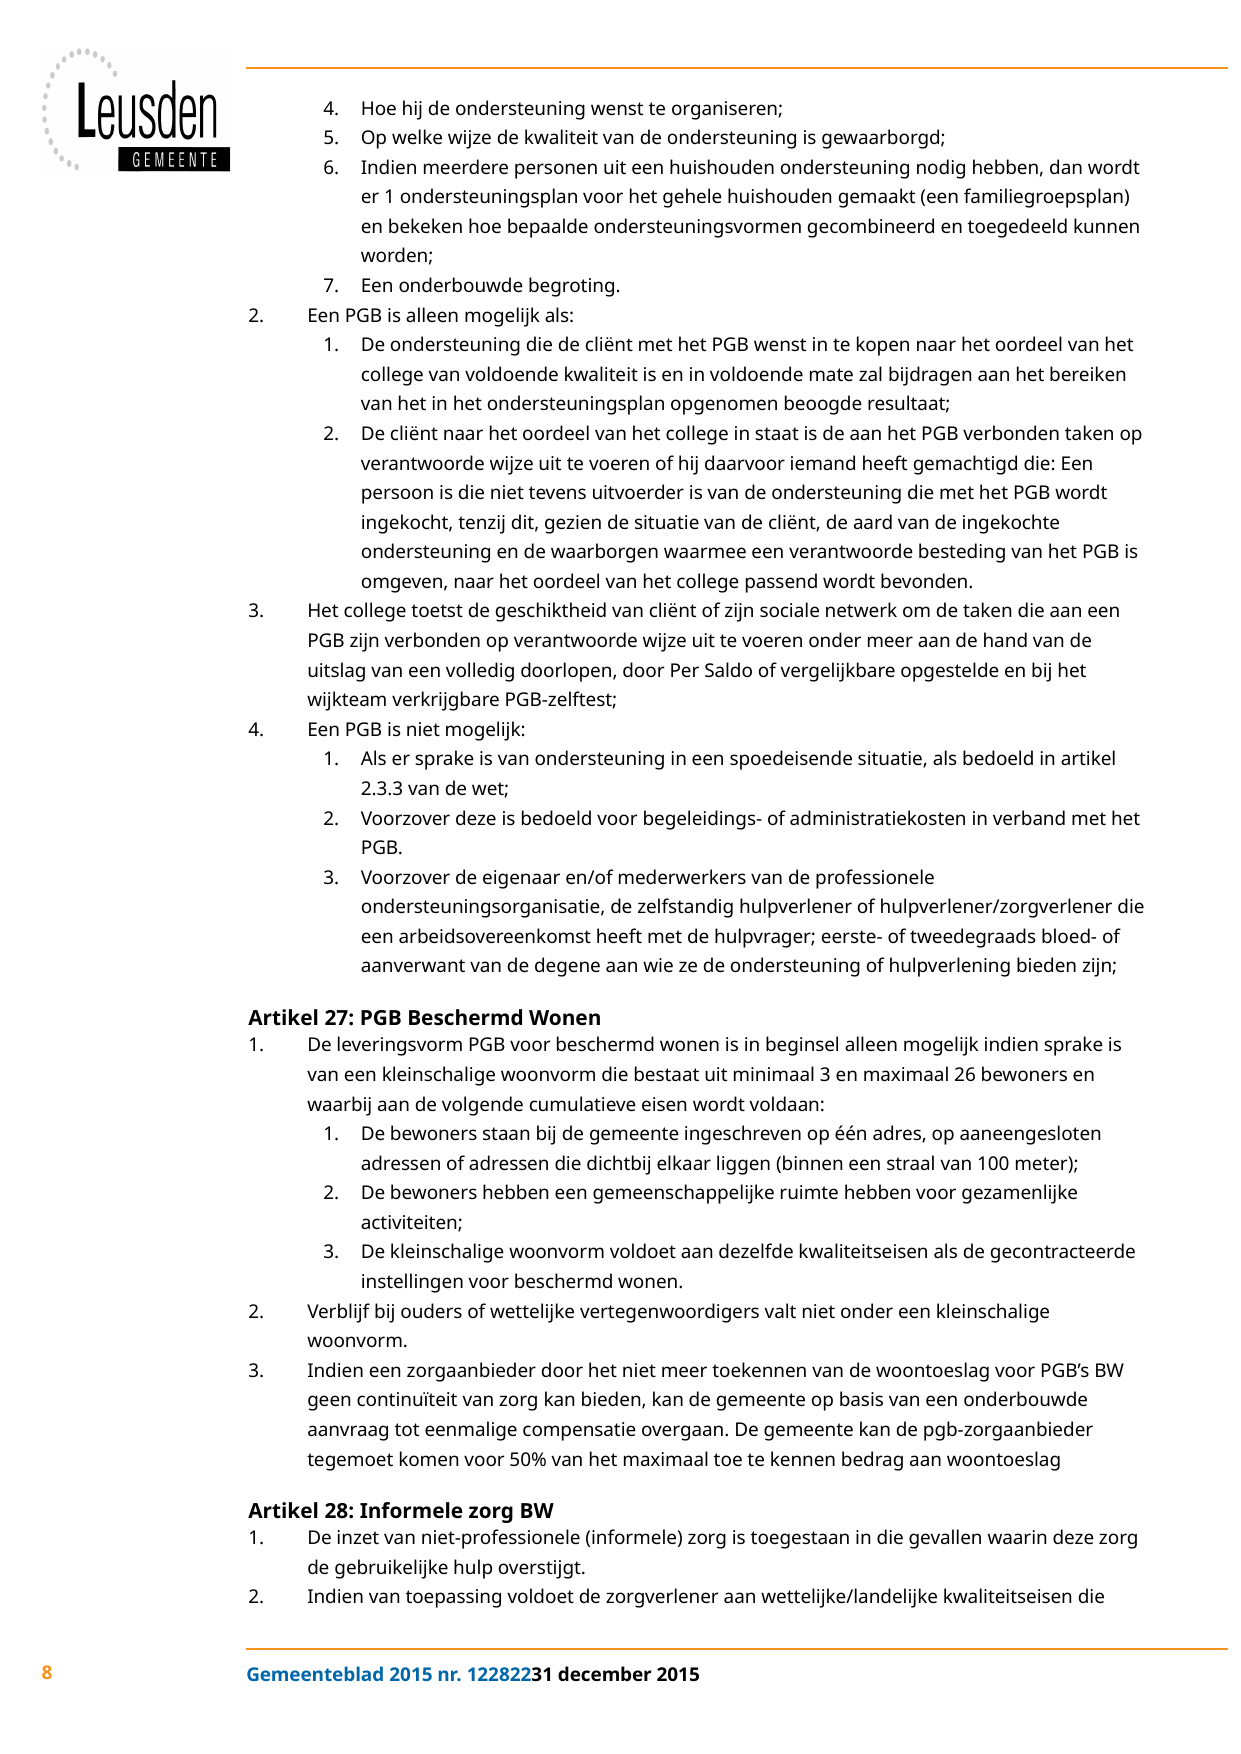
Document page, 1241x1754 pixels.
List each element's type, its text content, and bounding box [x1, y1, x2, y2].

list De ondersteuning die de cliënt met het PGB wenst in te kopen naar het oordeel van het college van voldoende kwaliteit is en in voldoende mate zal bijdragen aan het bereiken van het in het ondersteuningsplan opgenomen beoogde resultaat; [323, 331, 1152, 416]
list Verblijf bij ouders of wettelijke vertegenwoordigers valt niet onder een kleinschalige woonvorm. [248, 1298, 1152, 1353]
list De leveringsvorm PGB voor beschermd wonen is in beginsel alleen mogelijk indien sprake is van een kleinschalige woonvorm die bestaat uit minimaal 3 en maximaal 26 bewoners en waarbij aan de volgende cumulatieve eisen wordt voldaan: [248, 1032, 1152, 1116]
list Op welke wijze de kwaliteit van de ondersteuning is gewaarborgd; [323, 124, 1152, 150]
list Als er sprake is van ondersteuning in een spoedeisende situatie, als bedoeld in artikel 2.3.3 van de wet; [323, 746, 1152, 801]
list Voorzover deze is bedoeld voor begeleidings- of administratiekosten in verband met het PGB. [323, 805, 1152, 860]
list De cliënt naar het oordeel van het college in staat is de aan het PGB verbonden taken op verantwoorde wijze uit te voeren of hij daarvoor iemand heeft gemachtigd die: Een persoon is die niet tevens uitvoerder is van de ondersteuning die met het PGB wordt ingekocht, tenzij dit, gezien de situatie van de cliënt, de aard van de ingekochte ondersteuning en de waarborgen waarmee een verantwoorde besteding van het PGB is omgeven, naar het oordeel van het college passend wordt bevonden. [323, 420, 1152, 594]
list Een PGB is alleen mogelijk als: [248, 302, 1152, 328]
list De bewoners hebben een gemeenschappelijke ruimte hebben voor gezamenlijke activiteiten; [323, 1179, 1152, 1235]
list Een PGB is niet mogelijk: [248, 716, 1152, 742]
text Artikel 27: PGB Beschermd Wonen [248, 1003, 1152, 1032]
list De bewoners staan bij de gemeente ingeschreven op één adres, op aaneengesloten adressen of adressen die dichtbij elkaar liggen (binnen een straal van 100 meter); [323, 1120, 1152, 1176]
picture [41, 47, 231, 172]
list Indien meerdere personen uit een huishouden ondersteuning nodig hebben, dan wordt er 1 ondersteuningsplan voor het gehele huishouden gemaakt (een familiegroepsplan) en bekeken hoe bepaalde ondersteuningsvormen gecombineerd en toegedeeld kunnen worden; [323, 154, 1152, 268]
list De inzet van niet-professionele (informele) zorg is toegestaan in die gevallen waarin deze zorg de gebruikelijke hulp overstijgt. [248, 1524, 1152, 1580]
list Indien van toepassing voldoet de zorgverlener aan wettelijke/landelijke kwaliteitseisen die [248, 1584, 1152, 1609]
list Het college toetst de geschiktheid van cliënt of zijn sociale netwerk om de taken die aan een PGB zijn verbonden op verantwoorde wijze uit te voeren onder meer aan de hand van de uitslag van een volledig doorlopen, door Per Saldo of vergelijkbare opgestelde en bij het wijkteam verkrijgbare PGB-zelftest; [248, 598, 1152, 712]
list Een onderbouwde begroting. [323, 272, 1152, 298]
list De kleinschalige woonvorm voldoet aan dezelfde kwaliteitseisen als de gecontracteerde instellingen voor beschermd wonen. [323, 1239, 1152, 1294]
list Indien een zorgaanbieder door het niet meer toekennen van de woontoeslag voor PGB’s BW geen continuïteit van zorg kan bieden, kan de gemeente op basis van een onderbouwde aanvraag tot eenmalige compensatie overgaan. De gemeente kan de pgb-zorgaanbieder tegemoet komen voor 50% van het maximaal toe te kennen bedrag aan woontoeslag [248, 1357, 1152, 1471]
list Hoe hij de ondersteuning wenst te organiseren; [323, 95, 1152, 121]
list Voorzover de eigenaar en/of mederwerkers van de professionele ondersteuningsorganisatie, de zelfstandig hulpverlener of hulpverlener/zorgverlener die een arbeidsovereenkomst heeft met de hulpvrager; eerste- of tweedegraads bloed- of aanverwant van de degene aan wie ze de ondersteuning of hulpverlening bieden zijn; [323, 864, 1152, 978]
text Artikel 28: Informele zorg BW [248, 1496, 1152, 1524]
